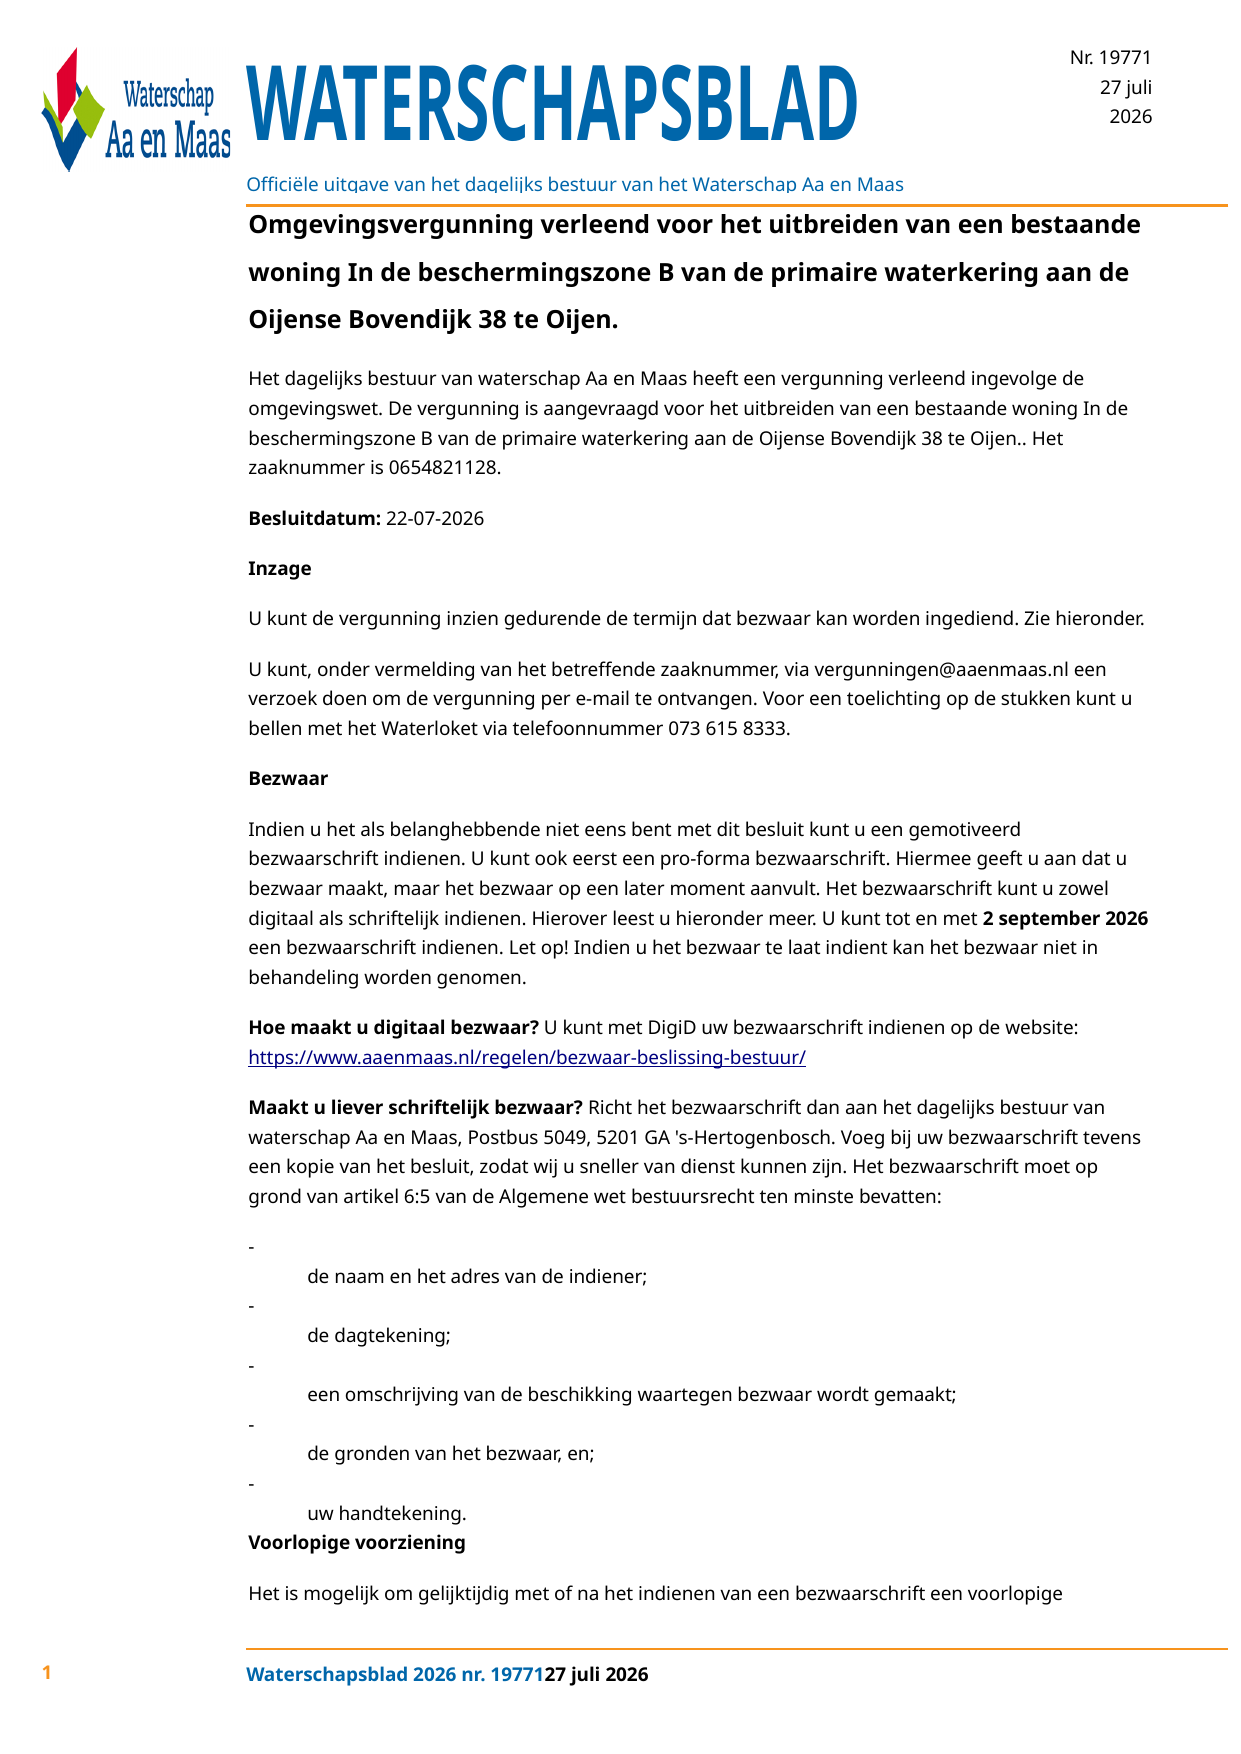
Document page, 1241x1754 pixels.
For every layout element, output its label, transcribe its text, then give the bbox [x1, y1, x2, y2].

text U kunt de vergunning inzien gedurende de termijn dat bezwaar kan worden ingediend. Zie hieronder. [248, 606, 1152, 631]
text Hoe maakt u digitaal bezwaar? U kunt met DigiD uw bezwaarschrift indienen op de website: https://www.aaenmaas.nl/regelen/bezwaar-beslissing-bestuur/ [248, 1014, 1152, 1069]
text Omgevingsvergunning verleend voor het uitbreiden van een bestaande woning In de beschermingszone B van de primaire waterkering aan de Oijense Bovendijk 38 te Oijen. [248, 207, 1152, 336]
list een omschrijving van de beschikking waartegen bezwaar wordt gemaakt; [248, 1381, 1152, 1407]
text Inzage [248, 555, 1152, 581]
text Maakt u liever schriftelijk bezwaar? Richt het bezwaarschrift dan aan het dagelijks bestuur van waterschap Aa en Maas, Postbus 5049, 5201 GA 's-Hertogenbosch. Voeg bij uw bezwaarschrift tevens een kopie van het besluit, zodat wij u sneller van dienst kunnen zijn. Het bezwaarschrift moet op grond van artikel 6:5 van de Algemene wet bestuursrecht ten minste bevatten: [248, 1094, 1152, 1209]
picture [41, 47, 231, 172]
text Het is mogelijk om gelijktijdig met of na het indienen van een bezwaarschrift een voorlopige [248, 1580, 1152, 1605]
text U kunt, onder vermelding van het betreffende zaaknummer, via vergunningen@aaenmaas.nl een verzoek doen om de vergunning per e-mail te ontvangen. Voor een toelichting op de stukken kunt u bellen met het Waterloket via telefoonnummer 073 615 8333. [248, 656, 1152, 741]
list uw handtekening. [248, 1500, 1152, 1525]
text Het dagelijks bestuur van waterschap Aa en Maas heeft een vergunning verleend ingevolge de omgevingswet. De vergunning is aangevraagd voor het uitbreiden van een bestaande woning In de beschermingszone B van de primaire waterkering aan de Oijense Bovendijk 38 te Oijen.. Het zaaknummer is 0654821128. [248, 366, 1152, 480]
text Besluitdatum: 22-07-2026 [248, 505, 1152, 530]
text Indien u het als belanghebbende niet eens bent met dit besluit kunt u een gemotiveerd bezwaarschrift indienen. U kunt ook eerst een pro-forma bezwaarschrift. Hiermee geeft u aan dat u bezwaar maakt, maar het bezwaar op een later moment aanvult. Het bezwaarschrift kunt u zowel digitaal als schriftelijk indienen. Hierover leest u hieronder meer. U kunt tot en met 2 september 2026 een bezwaarschrift indienen. Let op! Indien u het bezwaar te laat indient kan het bezwaar niet in behandeling worden genomen. [248, 816, 1152, 989]
list de gronden van het bezwaar, en; [248, 1441, 1152, 1466]
list de naam en het adres van de indiener; [248, 1263, 1152, 1289]
text Voorlopige voorziening [248, 1529, 1152, 1555]
text Bezwaar [248, 766, 1152, 791]
list de dagtekening; [248, 1322, 1152, 1348]
